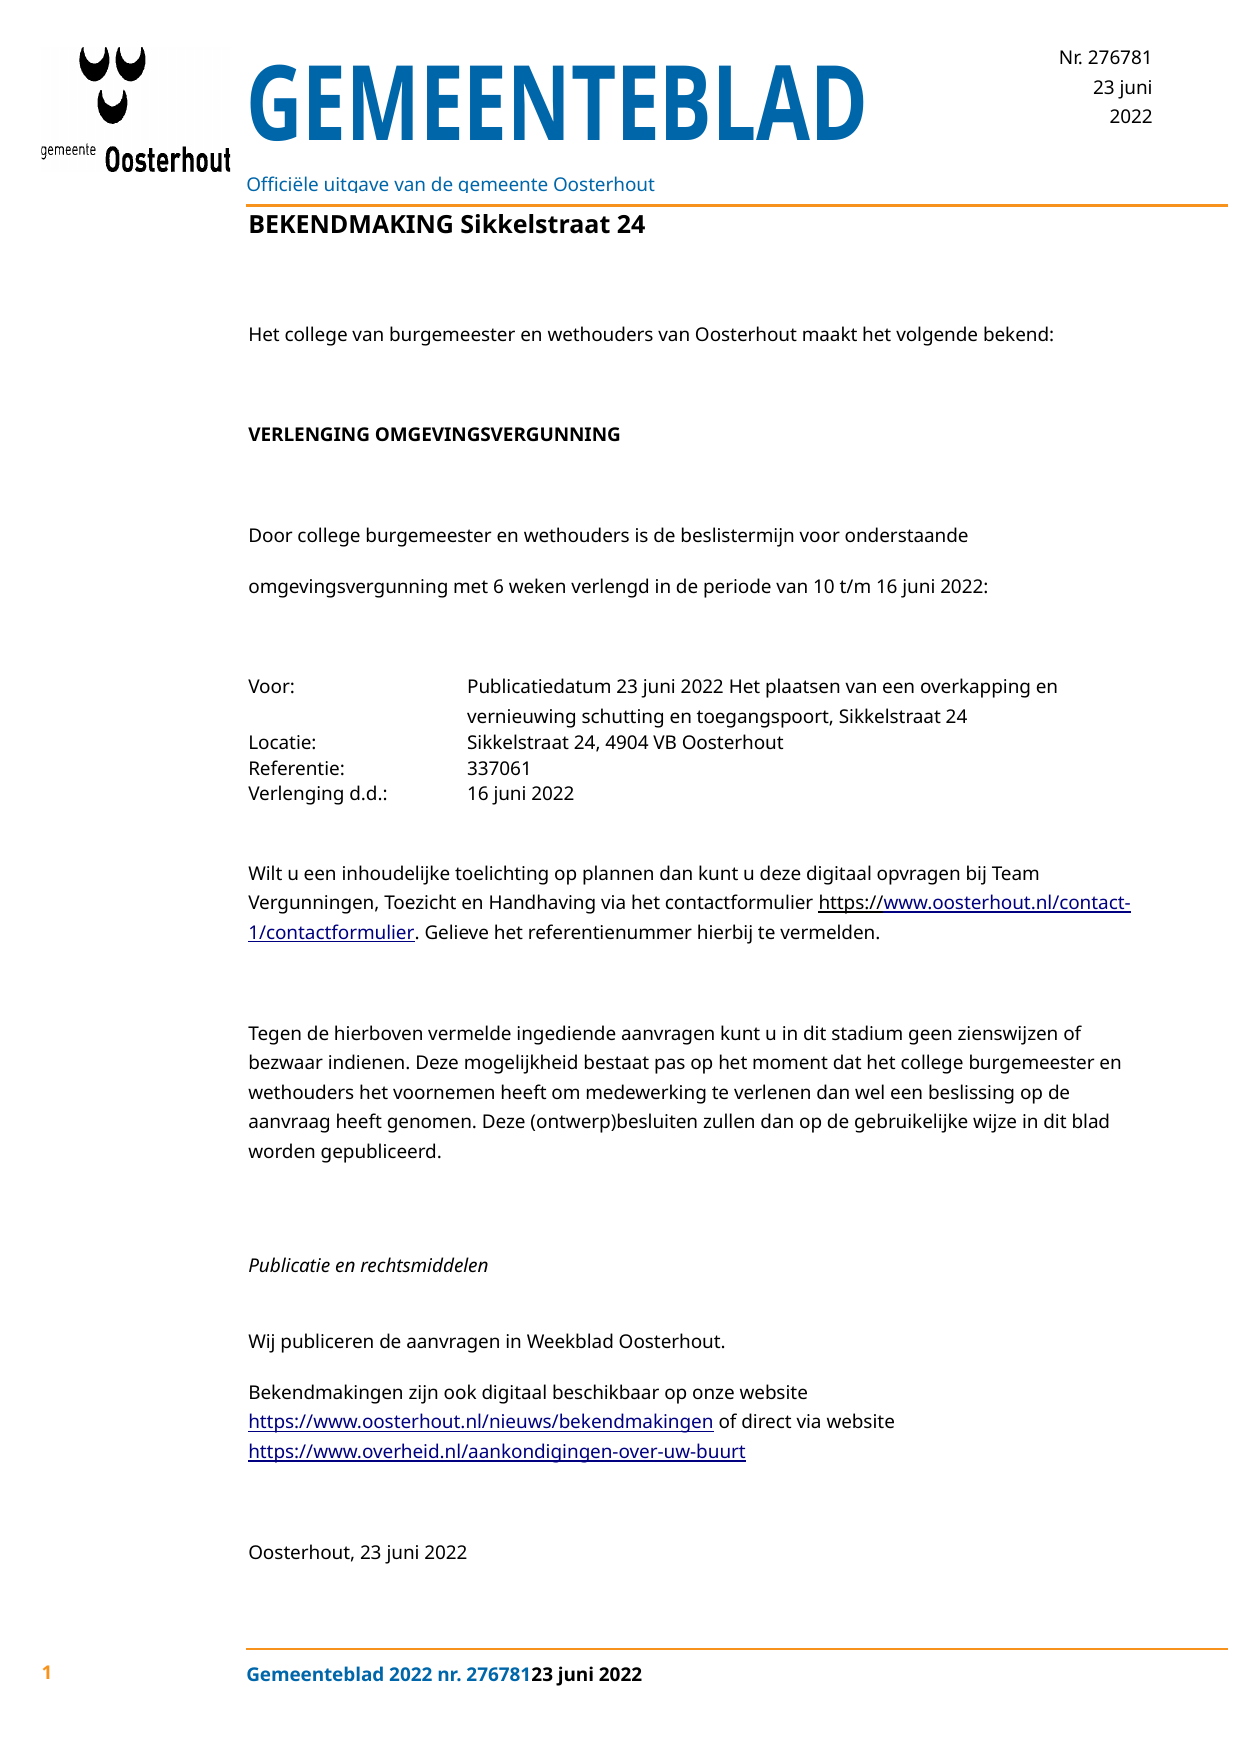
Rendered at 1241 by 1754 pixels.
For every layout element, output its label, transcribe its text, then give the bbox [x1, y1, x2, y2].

text Wilt u een inhoudelijke toelichting op plannen dan kunt u deze digitaal opvragen bij Team Vergunningen, Toezicht en Handhaving via het contactformulier https://www.oosterhout.nl/contact-1/contactformulier. Gelieve het referentienummer hierbij te vermelden. [248, 860, 1152, 945]
table_cell Verlenging d.d.: [248, 781, 467, 806]
table_cell 337061 [467, 755, 1152, 781]
text Het college van burgemeester en wethouders van Oosterhout maakt het volgende bekend: [248, 321, 1152, 346]
text Tegen de hierboven vermelde ingediende aanvragen kunt u in dit stadium geen zienswijzen of bezwaar indienen. Deze mogelijkheid bestaat pas op het moment dat het college burgemeester en wethouders het voornemen heeft om medewerking te verlenen dan wel een beslissing op de aanvraag heeft genomen. Deze (ontwerp)besluiten zullen dan op de gebruikelijke wijze in dit blad worden gepubliceerd. [248, 1020, 1152, 1164]
table_cell Sikkelstraat 24, 4904 VB Oosterhout [467, 729, 1152, 755]
text Bekendmakingen zijn ook digitaal beschikbaar op onze website https://www.oosterhout.nl/nieuws/bekendmakingen of direct via website https://www.overheid.nl/aankondigingen-over-uw-buurt [248, 1379, 1152, 1464]
table_header Voor: [248, 674, 467, 729]
text VERLENGING OMGEVINGSVERGUNNING [248, 422, 1152, 447]
picture [41, 47, 231, 172]
table_header Publicatiedatum 23 juni 2022 Het plaatsen van een overkapping en vernieuwing schutting en toegangspoort, Sikkelstraat 24 [467, 674, 1152, 729]
text omgevingsvergunning met 6 weken verlengd in de periode van 10 t/m 16 juni 2022: [248, 573, 1152, 598]
text BEKENDMAKING Sikkelstraat 24 [248, 207, 1152, 241]
table_cell Referentie: [248, 755, 467, 781]
text Door college burgemeester en wethouders is de beslistermijn voor onderstaande [248, 522, 1152, 548]
text Oosterhout, 23 juni 2022 [248, 1539, 1152, 1565]
text Wij publiceren de aanvragen in Weekblad Oosterhout. [248, 1329, 1152, 1354]
table_cell 16 juni 2022 [467, 781, 1152, 806]
table_cell Locatie: [248, 729, 467, 755]
text Publicatie en rechtsmiddelen [248, 1253, 1152, 1278]
